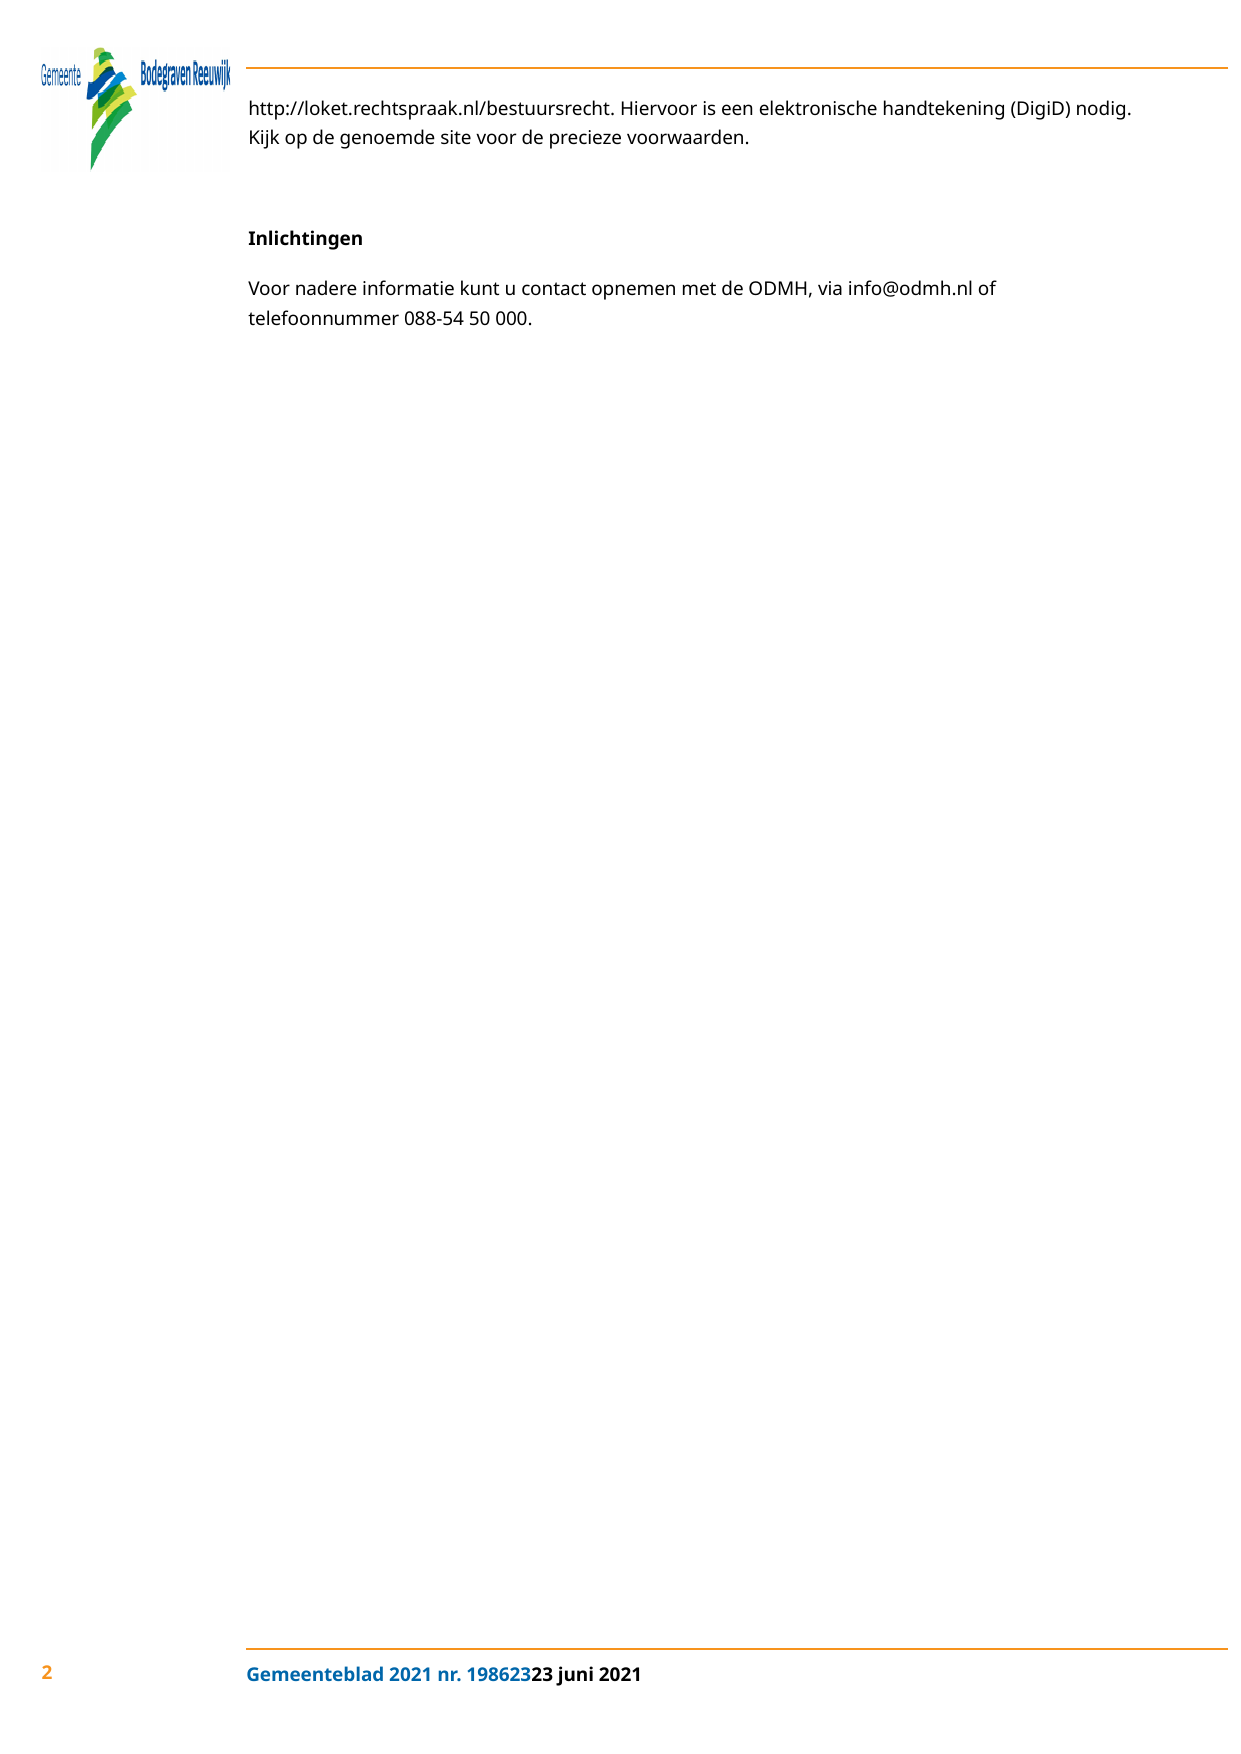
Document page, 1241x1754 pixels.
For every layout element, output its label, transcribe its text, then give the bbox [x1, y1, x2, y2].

text Inlichtingen [248, 225, 1152, 251]
text Voor nadere informatie kunt u contact opnemen met de ODMH, via info@odmh.nl of telefoonnummer 088-54 50 000. [248, 276, 1152, 331]
text http://loket.rechtspraak.nl/bestuursrecht. Hiervoor is een elektronische handtekening (DigiD) nodig. Kijk op de genoemde site voor de precieze voorwaarden. [248, 95, 1152, 150]
picture [41, 47, 231, 172]
